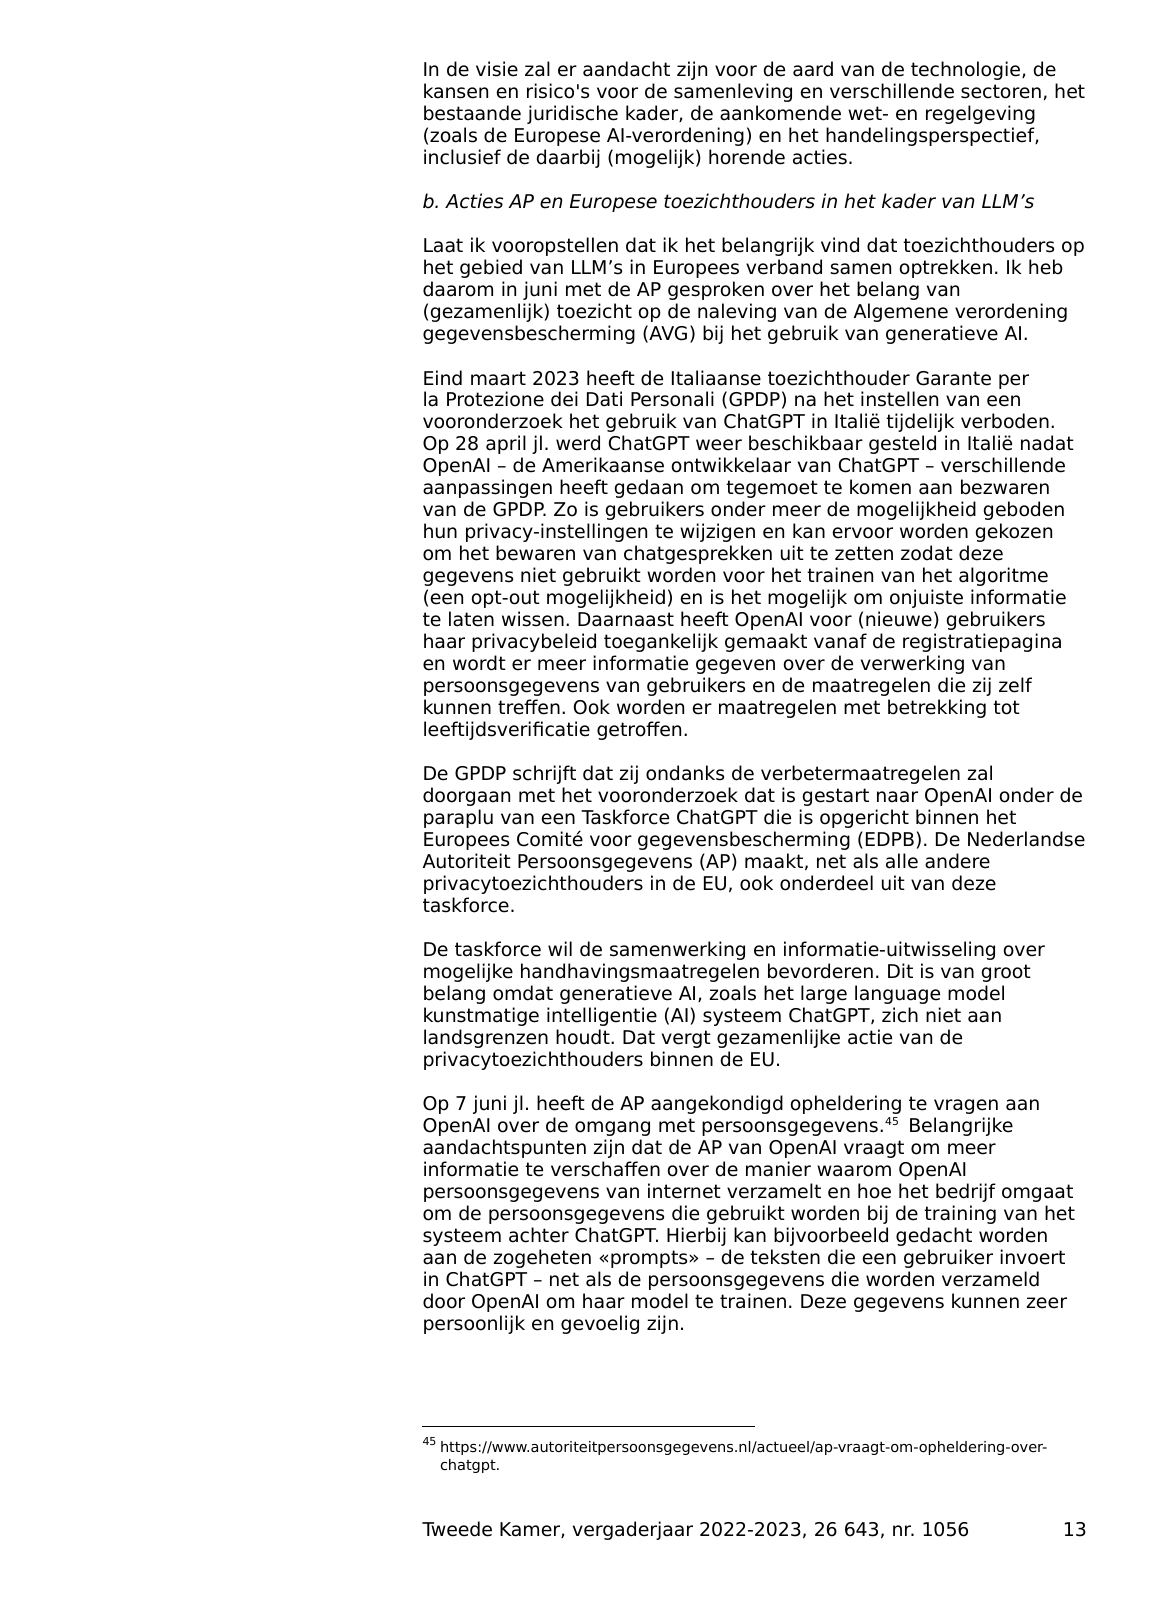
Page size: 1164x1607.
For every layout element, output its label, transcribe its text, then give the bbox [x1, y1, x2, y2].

text In de visie zal er aandacht zijn voor de aard van de technologie, de kansen en risico's voor de samenleving en verschillende sectoren, het bestaande juridische kader, de aankomende wet- en regelgeving (zoals de Europese AI-verordening) en het handelingsperspectief, inclusief de daarbij (mogelijk) horende acties. [422, 59, 1087, 169]
subtitle b. Acties AP en Europese toezichthouders in het kader van LLM’s [422, 191, 1087, 213]
text De GPDP schrijft dat zij ondanks de verbetermaatregelen zal doorgaan met het vooronderzoek dat is gestart naar OpenAI onder de paraplu van een Taskforce ChatGPT die is opgericht binnen het Europees Comité voor gegevensbescherming (EDPB). De Nederlandse Autoriteit Persoonsgegevens (AP) maakt, net als alle andere privacytoezichthouders in de EU, ook onderdeel uit van deze taskforce. [422, 763, 1087, 917]
text https://www.autoriteitpersoonsgegevens.nl/actueel/ap-vraagt-om-opheldering-over-chatgpt. [422, 1435, 1087, 1474]
text De taskforce wil de samenwerking en informatie-uitwisseling over mogelijke handhavingsmaatregelen bevorderen. Dit is van groot belang omdat generatieve AI, zoals het large language model kunstmatige intelligentie (AI) systeem ChatGPT, zich niet aan landsgrenzen houdt. Dat vergt gezamenlijke actie van de privacytoezichthouders binnen de EU. [422, 939, 1087, 1071]
text Eind maart 2023 heeft de Italiaanse toezichthouder Garante per la Protezione dei Dati Personali (GPDP) na het instellen van een vooronderzoek het gebruik van ChatGPT in Italië tijdelijk verboden. Op 28 april jl. werd ChatGPT weer beschikbaar gesteld in Italië nadat OpenAI – de Amerikaanse ontwikkelaar van ChatGPT – verschillende aanpassingen heeft gedaan om tegemoet te komen aan bezwaren van de GPDP. Zo is gebruikers onder meer de mogelijkheid geboden hun privacy-instellingen te wijzigen en kan ervoor worden gekozen om het bewaren van chatgesprekken uit te zetten zodat deze gegevens niet gebruikt worden voor het trainen van het algoritme (een opt-out mogelijkheid) en is het mogelijk om onjuiste informatie te laten wissen. Daarnaast heeft OpenAI voor (nieuwe) gebruikers haar privacybeleid toegankelijk gemaakt vanaf de registratiepagina en wordt er meer informatie gegeven over de verwerking van persoonsgegevens van gebruikers en de maatregelen die zij zelf kunnen treffen. Ook worden er maatregelen met betrekking tot leeftijdsverificatie getroffen. [422, 367, 1087, 741]
text Laat ik vooropstellen dat ik het belangrijk vind dat toezichthouders op het gebied van LLM’s in Europees verband samen optrekken. Ik heb daarom in juni met de AP gesproken over het belang van (gezamenlijk) toezicht op de naleving van de Algemene verordening gegevensbescherming (AVG) bij het gebruik van generatieve AI. [422, 235, 1087, 345]
text Op 7 juni jl. heeft de AP aangekondigd opheldering te vragen aan OpenAI over de omgang met persoonsgegevens. Belangrijke aandachtspunten zijn dat de AP van OpenAI vraagt om meer informatie te verschaffen over de manier waarom OpenAI persoonsgegevens van internet verzamelt en hoe het bedrijf omgaat om de persoonsgegevens die gebruikt worden bij de training van het systeem achter ChatGPT. Hierbij kan bijvoorbeeld gedacht worden aan de zogeheten «prompts» – de teksten die een gebruiker invoert in ChatGPT – net als de persoonsgegevens die worden verzameld door OpenAI om haar model te trainen. Deze gegevens kunnen zeer persoonlijk en gevoelig zijn. [422, 1093, 1087, 1335]
